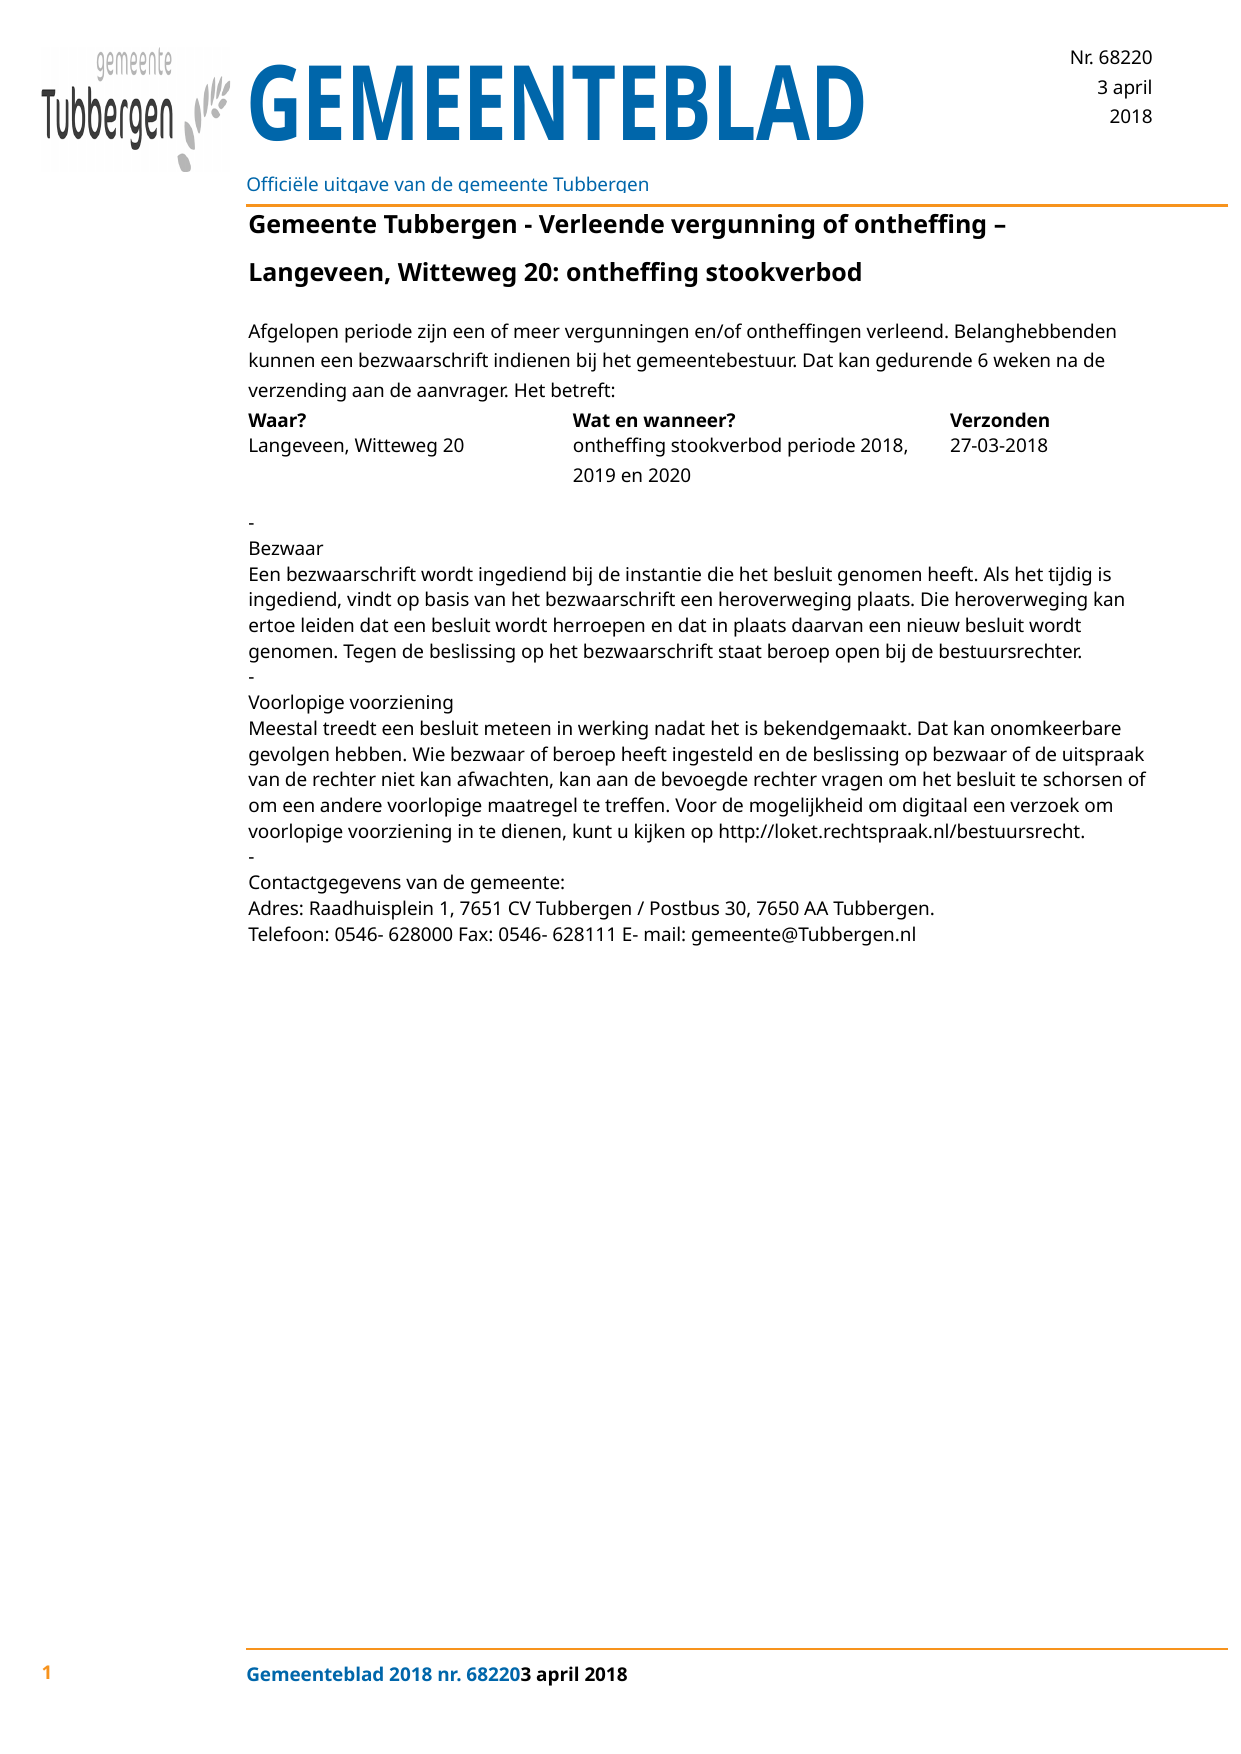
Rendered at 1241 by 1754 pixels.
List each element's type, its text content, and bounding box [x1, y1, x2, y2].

text Bezwaar [248, 535, 1152, 561]
text - [248, 844, 1152, 869]
table_cell Langeveen, Witteweg 20 [248, 433, 573, 488]
table_cell 27-03-2018 [950, 433, 1152, 488]
table_header Waar? [248, 407, 573, 432]
table_cell ontheffing stookverbod periode 2018, 2019 en 2020 [573, 433, 950, 488]
table_header Verzonden [950, 407, 1152, 432]
text Een bezwaarschrift wordt ingediend bij de instantie die het besluit genomen heeft. Als het tijdig is ingediend, vindt op basis van het bezwaarschrift een heroverweging plaats. Die heroverweging kan ertoe leiden dat een besluit wordt herroepen en dat in plaats daarvan een nieuw besluit wordt genomen. Tegen de beslissing op het bezwaarschrift staat beroep open bij de bestuursrechter. [248, 561, 1152, 664]
text Voorlopige voorziening [248, 689, 1152, 715]
text - [248, 509, 1152, 535]
text Meestal treedt een besluit meteen in werking nadat het is bekendgemaakt. Dat kan onomkeerbare gevolgen hebben. Wie bezwaar of beroep heeft ingesteld en de beslissing op bezwaar of de uitspraak van de rechter niet kan afwachten, kan aan de bevoegde rechter vragen om het besluit te schorsen of om een andere voorlopige maatregel te treffen. Voor de mogelijkheid om digitaal een verzoek om voorlopige voorziening in te dienen, kunt u kijken op http://loket.rechtspraak.nl/bestuursrecht. [248, 715, 1152, 844]
text Telefoon: 0546- 628000 Fax: 0546- 628111 E- mail: gemeente@Tubbergen.nl [248, 921, 1152, 947]
text Adres: Raadhuisplein 1, 7651 CV Tubbergen / Postbus 30, 7650 AA Tubbergen. [248, 895, 1152, 921]
text - [248, 664, 1152, 689]
table_header Wat en wanneer? [573, 407, 950, 432]
text Contactgegevens van de gemeente: [248, 869, 1152, 895]
text Afgelopen periode zijn een of meer vergunningen en/of ontheffingen verleend. Belanghebbenden kunnen een bezwaarschrift indienen bij het gemeentebestuur. Dat kan gedurende 6 weken na de verzending aan de aanvrager. Het betreft: [248, 318, 1152, 403]
text Gemeente Tubbergen - Verleende vergunning of ontheffing – Langeveen, Witteweg 20: ontheffing stookverbod [248, 207, 1152, 288]
picture [41, 47, 231, 172]
